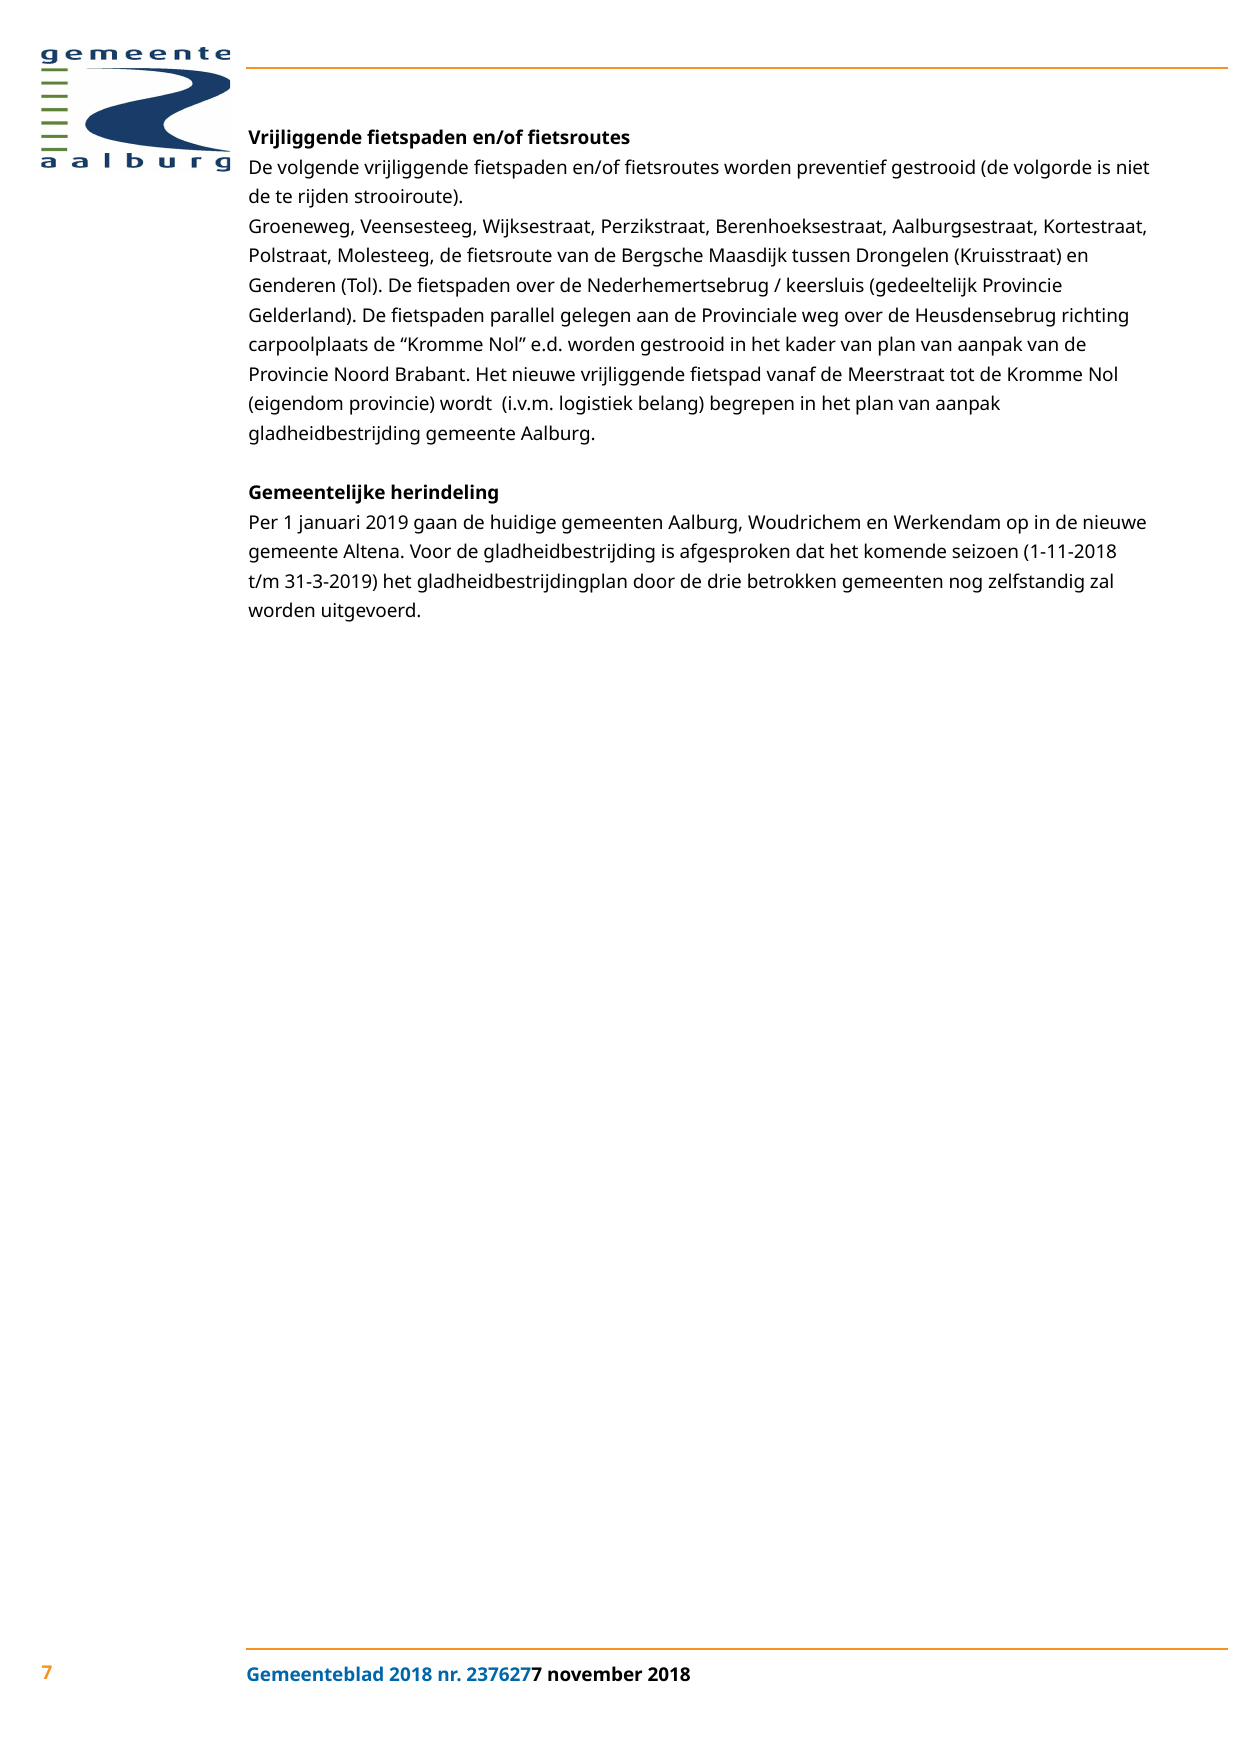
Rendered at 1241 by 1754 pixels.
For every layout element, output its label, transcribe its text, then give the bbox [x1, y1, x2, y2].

picture [41, 47, 231, 172]
text Vrijliggende fietspaden en/of fietsroutes [248, 124, 1152, 150]
text Gemeentelijke herindeling [248, 479, 1152, 505]
text De volgende vrijliggende fietspaden en/of fietsroutes worden preventief gestrooid (de volgorde is niet de te rijden strooiroute). [248, 154, 1152, 209]
text Groeneweg, Veensesteeg, Wijksestraat, Perzikstraat, Berenhoeksestraat, Aalburgsestraat, Kortestraat, Polstraat, Molesteeg, de fietsroute van de Bergsche Maasdijk tussen Drongelen (Kruisstraat) en Genderen (Tol). De fietspaden over de Nederhemertsebrug / keersluis (gedeeltelijk Provincie Gelderland). De fietspaden parallel gelegen aan de Provinciale weg over de Heusdensebrug richting carpoolplaats de “Kromme Nol” e.d. worden gestrooid in het kader van plan van aanpak van de Provincie Noord Brabant. Het nieuwe vrijliggende fietspad vanaf de Meerstraat tot de Kromme Nol (eigendom provincie) wordt (i.v.m. logistiek belang) begrepen in het plan van aanpak gladheidbestrijding gemeente Aalburg. [248, 213, 1152, 446]
text Per 1 januari 2019 gaan de huidige gemeenten Aalburg, Woudrichem en Werkendam op in de nieuwe gemeente Altena. Voor de gladheidbestrijding is afgesproken dat het komende seizoen (1-11-2018 t/m 31-3-2019) het gladheidbestrijdingplan door de drie betrokken gemeenten nog zelfstandig zal worden uitgevoerd. [248, 509, 1152, 623]
